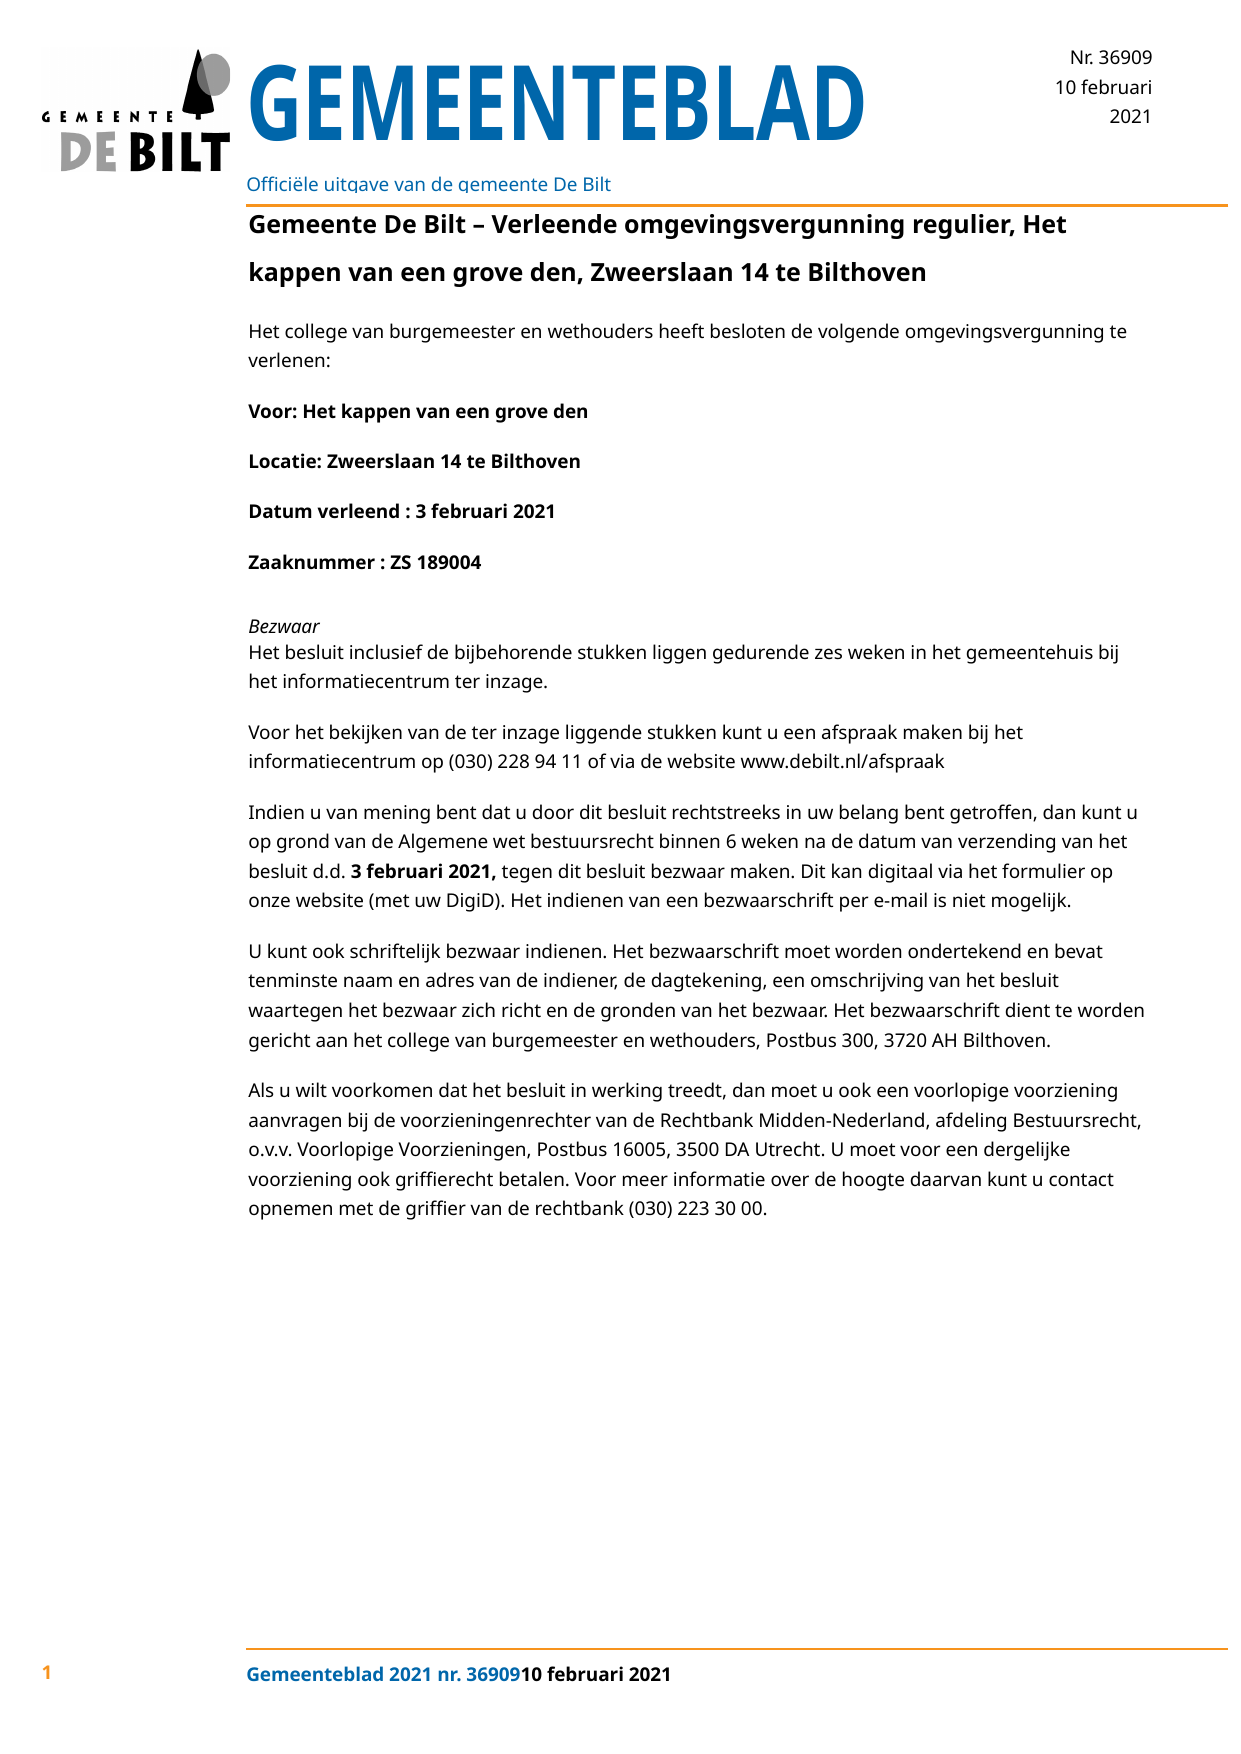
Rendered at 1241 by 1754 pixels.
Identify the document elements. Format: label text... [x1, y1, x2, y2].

text Indien u van mening bent dat u door dit besluit rechtstreeks in uw belang bent getroffen, dan kunt u op grond van de Algemene wet bestuursrecht binnen 6 weken na de datum van verzending van het besluit d.d. 3 februari 2021, tegen dit besluit bezwaar maken. Dit kan digitaal via het formulier op onze website (met uw DigiD). Het indienen van een bezwaarschrift per e-mail is niet mogelijk. [248, 799, 1152, 913]
picture [41, 47, 231, 172]
text Gemeente De Bilt – Verleende omgevingsvergunning regulier, Het kappen van een grove den, Zweerslaan 14 te Bilthoven [248, 207, 1152, 288]
text Voor: Het kappen van een grove den [248, 398, 1152, 424]
text Zaaknummer : ZS 189004 [248, 549, 1152, 575]
text Locatie: Zweerslaan 14 te Bilthoven [248, 448, 1152, 474]
text Datum verleend : 3 februari 2021 [248, 499, 1152, 524]
text U kunt ook schriftelijk bezwaar indienen. Het bezwaarschrift moet worden ondertekend en bevat tenminste naam en adres van de indiener, de dagtekening, een omschrijving van het besluit waartegen het bezwaar zich richt en de gronden van het bezwaar. Het bezwaarschrift dient te worden gericht aan het college van burgemeester en wethouders, Postbus 300, 3720 AH Bilthoven. [248, 938, 1152, 1052]
text Voor het bekijken van de ter inzage liggende stukken kunt u een afspraak maken bij het informatiecentrum op (030) 228 94 11 of via de website www.debilt.nl/afspraak [248, 719, 1152, 774]
text Het besluit inclusief de bijbehorende stukken liggen gedurende zes weken in het gemeentehuis bij het informatiecentrum ter inzage. [248, 639, 1152, 694]
text Bezwaar [248, 613, 1152, 639]
text Het college van burgemeester en wethouders heeft besloten de volgende omgevingsvergunning te verlenen: [248, 318, 1152, 373]
text Als u wilt voorkomen dat het besluit in werking treedt, dan moet u ook een voorlopige voorziening aanvragen bij de voorzieningenrechter van de Rechtbank Midden-Nederland, afdeling Bestuursrecht, o.v.v. Voorlopige Voorzieningen, Postbus 16005, 3500 DA Utrecht. U moet voor een dergelijke voorziening ook griffierecht betalen. Voor meer informatie over de hoogte daarvan kunt u contact opnemen met de griffier van de rechtbank (030) 223 30 00. [248, 1077, 1152, 1221]
